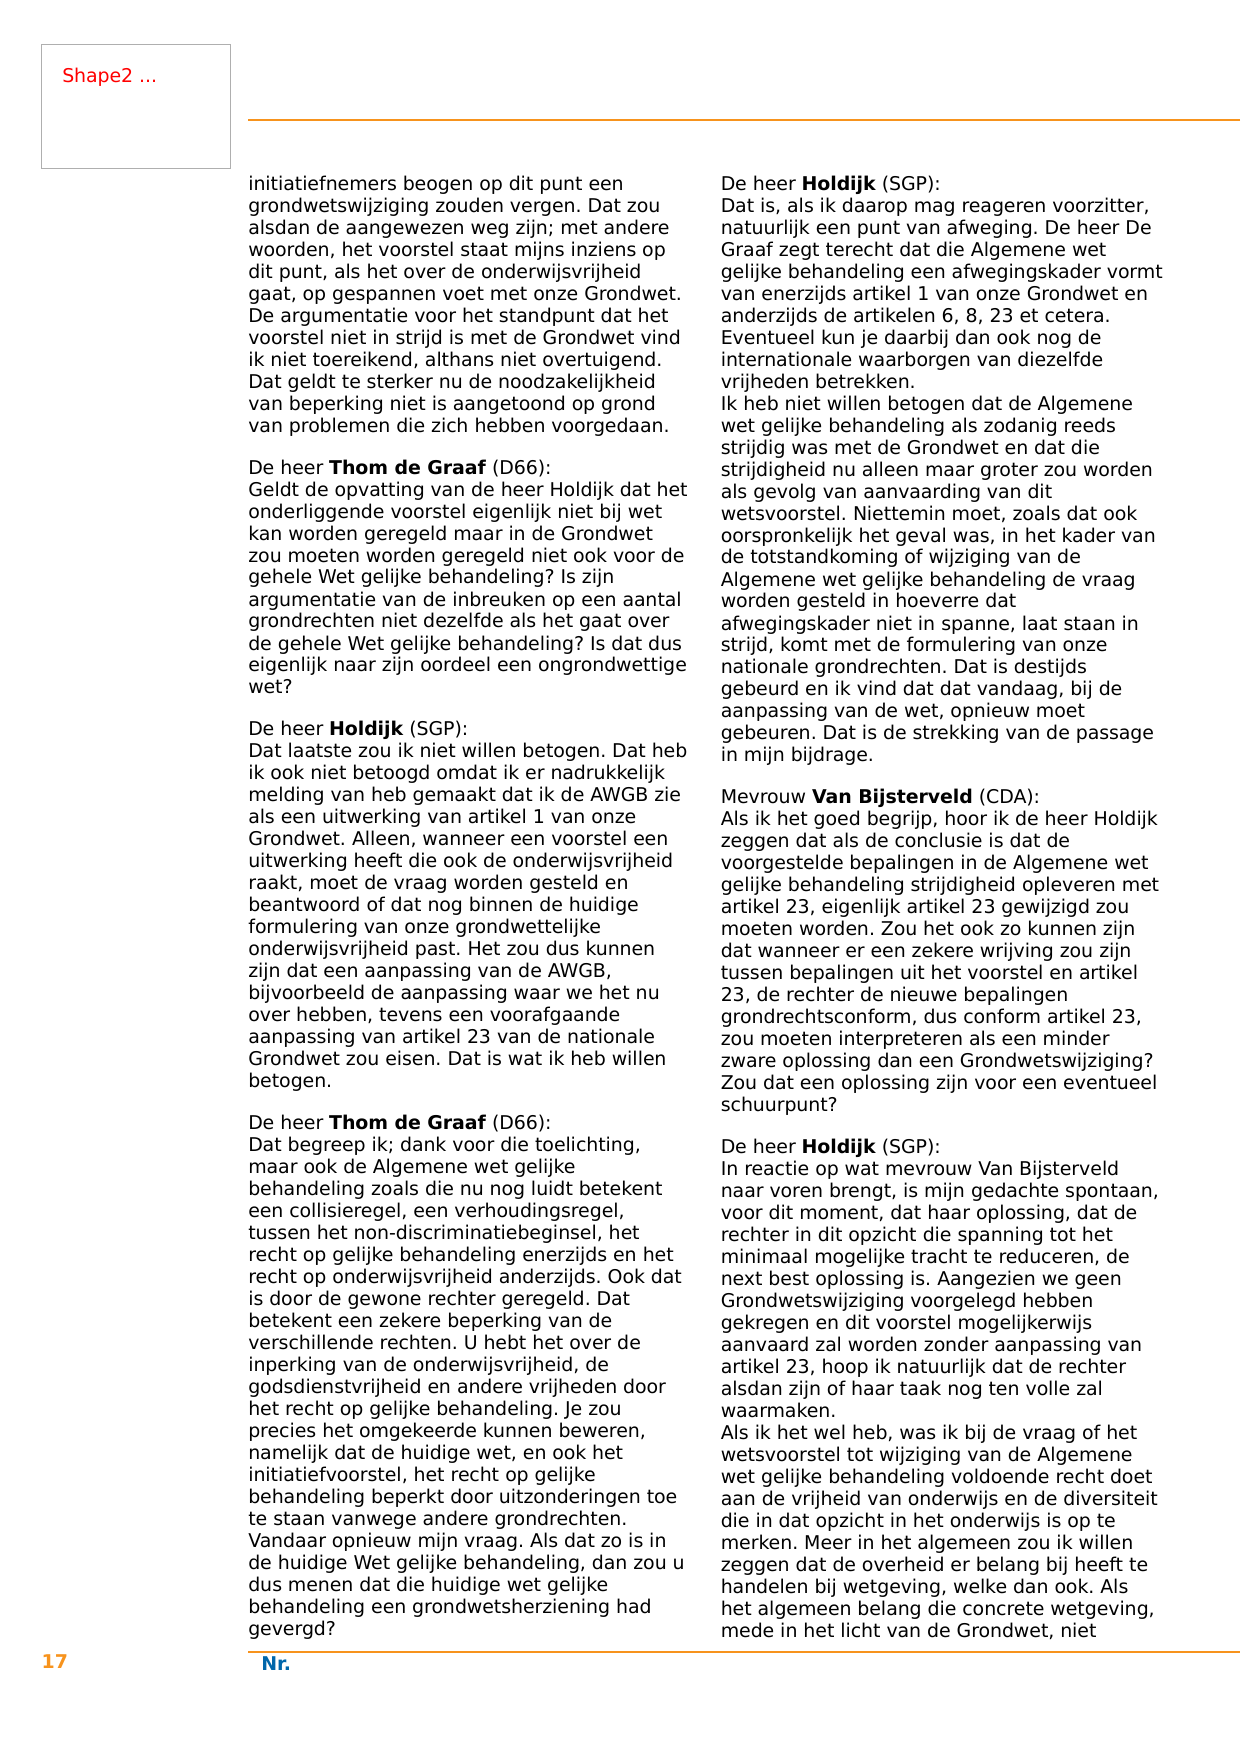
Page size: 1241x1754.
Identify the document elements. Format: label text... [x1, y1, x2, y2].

text Als ik het goed begrijp, hoor ik de heer Holdijk zeggen dat als de conclusie is dat de voorgestelde bepalingen in de Algemene wet gelijke behandeling strijdigheid opleveren met artikel 23, eigenlijk artikel 23 gewijzigd zou moeten worden. Zou het ook zo kunnen zijn dat wanneer er een zekere wrijving zou zijn tussen bepalingen uit het voorstel en artikel 23, de rechter de nieuwe bepalingen grondrechtsconform, dus conform artikel 23, zou moeten interpreteren als een minder zware oplossing dan een Grondwetswijziging? Zou dat een oplossing zijn voor een eventueel schuurpunt? [721, 808, 1163, 1116]
text Mevrouw Van Bijsterveld (CDA): [721, 786, 1163, 808]
text De heer Holdijk (SGP): [721, 173, 1163, 195]
text Geldt de opvatting van de heer Holdijk dat het onderliggende voorstel eigenlijk niet bij wet kan worden geregeld maar in de Grondwet zou moeten worden geregeld niet ook voor de gehele Wet gelijke behandeling? Is zijn argumentatie van de inbreuken op een aantal grondrechten niet dezelfde als het gaat over de gehele Wet gelijke behandeling? Is dat dus eigenlijk naar zijn oordeel een ongrondwettige wet? [248, 478, 691, 698]
text Dat is, als ik daarop mag reageren voorzitter, natuurlijk een punt van afweging. De heer De Graaf zegt terecht dat die Algemene wet gelijke behandeling een afwegingskader vormt van enerzijds artikel 1 van onze Grondwet en anderzijds de artikelen 6, 8, 23 et cetera. Eventueel kun je daarbij dan ook nog de internationale waarborgen van diezelfde vrijheden betrekken. [721, 195, 1163, 393]
text Dat begreep ik; dank voor die toelichting, maar ook de Algemene wet gelijke behandeling zoals die nu nog luidt betekent een collisieregel, een verhoudingsregel, tussen het non-discriminatiebeginsel, het recht op gelijke behandeling enerzijds en het recht op onderwijsvrijheid anderzijds. Ook dat is door de gewone rechter geregeld. Dat betekent een zekere beperking van de verschillende rechten. U hebt het over de inperking van de onderwijsvrijheid, de godsdienstvrijheid en andere vrijheden door het recht op gelijke behandeling. Je zou precies het omgekeerde kunnen beweren, namelijk dat de huidige wet, en ook het initiatiefvoorstel, het recht op gelijke behandeling beperkt door uitzonderingen toe te staan vanwege andere grondrechten. Vandaar opnieuw mijn vraag. Als dat zo is in de huidige Wet gelijke behandeling, dan zou u dus menen dat die huidige wet gelijke behandeling een grondwetsherziening had gevergd? [248, 1134, 691, 1639]
text De heer Thom de Graaf (D66): [248, 1112, 691, 1134]
text initiatiefnemers beogen op dit punt een grondwetswijziging zouden vergen. Dat zou alsdan de aangewezen weg zijn; met andere woorden, het voorstel staat mijns inziens op dit punt, als het over de onderwijsvrijheid gaat, op gespannen voet met onze Grondwet. [248, 173, 691, 305]
text De heer Holdijk (SGP): [721, 1136, 1163, 1158]
text Dat laatste zou ik niet willen betogen. Dat heb ik ook niet betoogd omdat ik er nadrukkelijk melding van heb gemaakt dat ik de AWGB zie als een uitwerking van artikel 1 van onze Grondwet. Alleen, wanneer een voorstel een uitwerking heeft die ook de onderwijsvrijheid raakt, moet de vraag worden gesteld en beantwoord of dat nog binnen de huidige formulering van onze grondwettelijke onderwijsvrijheid past. Het zou dus kunnen zijn dat een aanpassing van de AWGB, bijvoorbeeld de aanpassing waar we het nu over hebben, tevens een voorafgaande aanpassing van artikel 23 van de nationale Grondwet zou eisen. Dat is wat ik heb willen betogen. [248, 740, 691, 1092]
text Ik heb niet willen betogen dat de Algemene wet gelijke behandeling als zodanig reeds strijdig was met de Grondwet en dat die strijdigheid nu alleen maar groter zou worden als gevolg van aanvaarding van dit wetsvoorstel. Niettemin moet, zoals dat ook oorspronkelijk het geval was, in het kader van de totstandkoming of wijziging van de Algemene wet gelijke behandeling de vraag worden gesteld in hoeverre dat afwegingskader niet in spanne, laat staan in strijd, komt met de formulering van onze nationale grondrechten. Dat is destijds gebeurd en ik vind dat dat vandaag, bij de aanpassing van de wet, opnieuw moet gebeuren. Dat is de strekking van de passage in mijn bijdrage. [721, 393, 1163, 766]
text De argumentatie voor het standpunt dat het voorstel niet in strijd is met de Grondwet vind ik niet toereikend, althans niet overtuigend. Dat geldt te sterker nu de noodzakelijkheid van beperking niet is aangetoond op grond van problemen die zich hebben voorgedaan. [248, 305, 691, 437]
text De heer Holdijk (SGP): [248, 718, 691, 740]
text In reactie op wat mevrouw Van Bijsterveld naar voren brengt, is mijn gedachte spontaan, voor dit moment, dat haar oplossing, dat de rechter in dit opzicht die spanning tot het minimaal mogelijke tracht te reduceren, de next best oplossing is. Aangezien we geen Grondwetswijziging voorgelegd hebben gekregen en dit voorstel mogelijkerwijs aanvaard zal worden zonder aanpassing van artikel 23, hoop ik natuurlijk dat de rechter alsdan zijn of haar taak nog ten volle zal waarmaken. [721, 1158, 1163, 1422]
text De heer Thom de Graaf (D66): [248, 457, 691, 478]
text Als ik het wel heb, was ik bij de vraag of het wetsvoorstel tot wijziging van de Algemene wet gelijke behandeling voldoende recht doet aan de vrijheid van onderwijs en de diversiteit die in dat opzicht in het onderwijs is op te merken. Meer in het algemeen zou ik willen zeggen dat de overheid er belang bij heeft te handelen bij wetgeving, welke dan ook. Als het algemeen belang die concrete wetgeving, mede in het licht van de Grondwet, niet [721, 1422, 1163, 1641]
